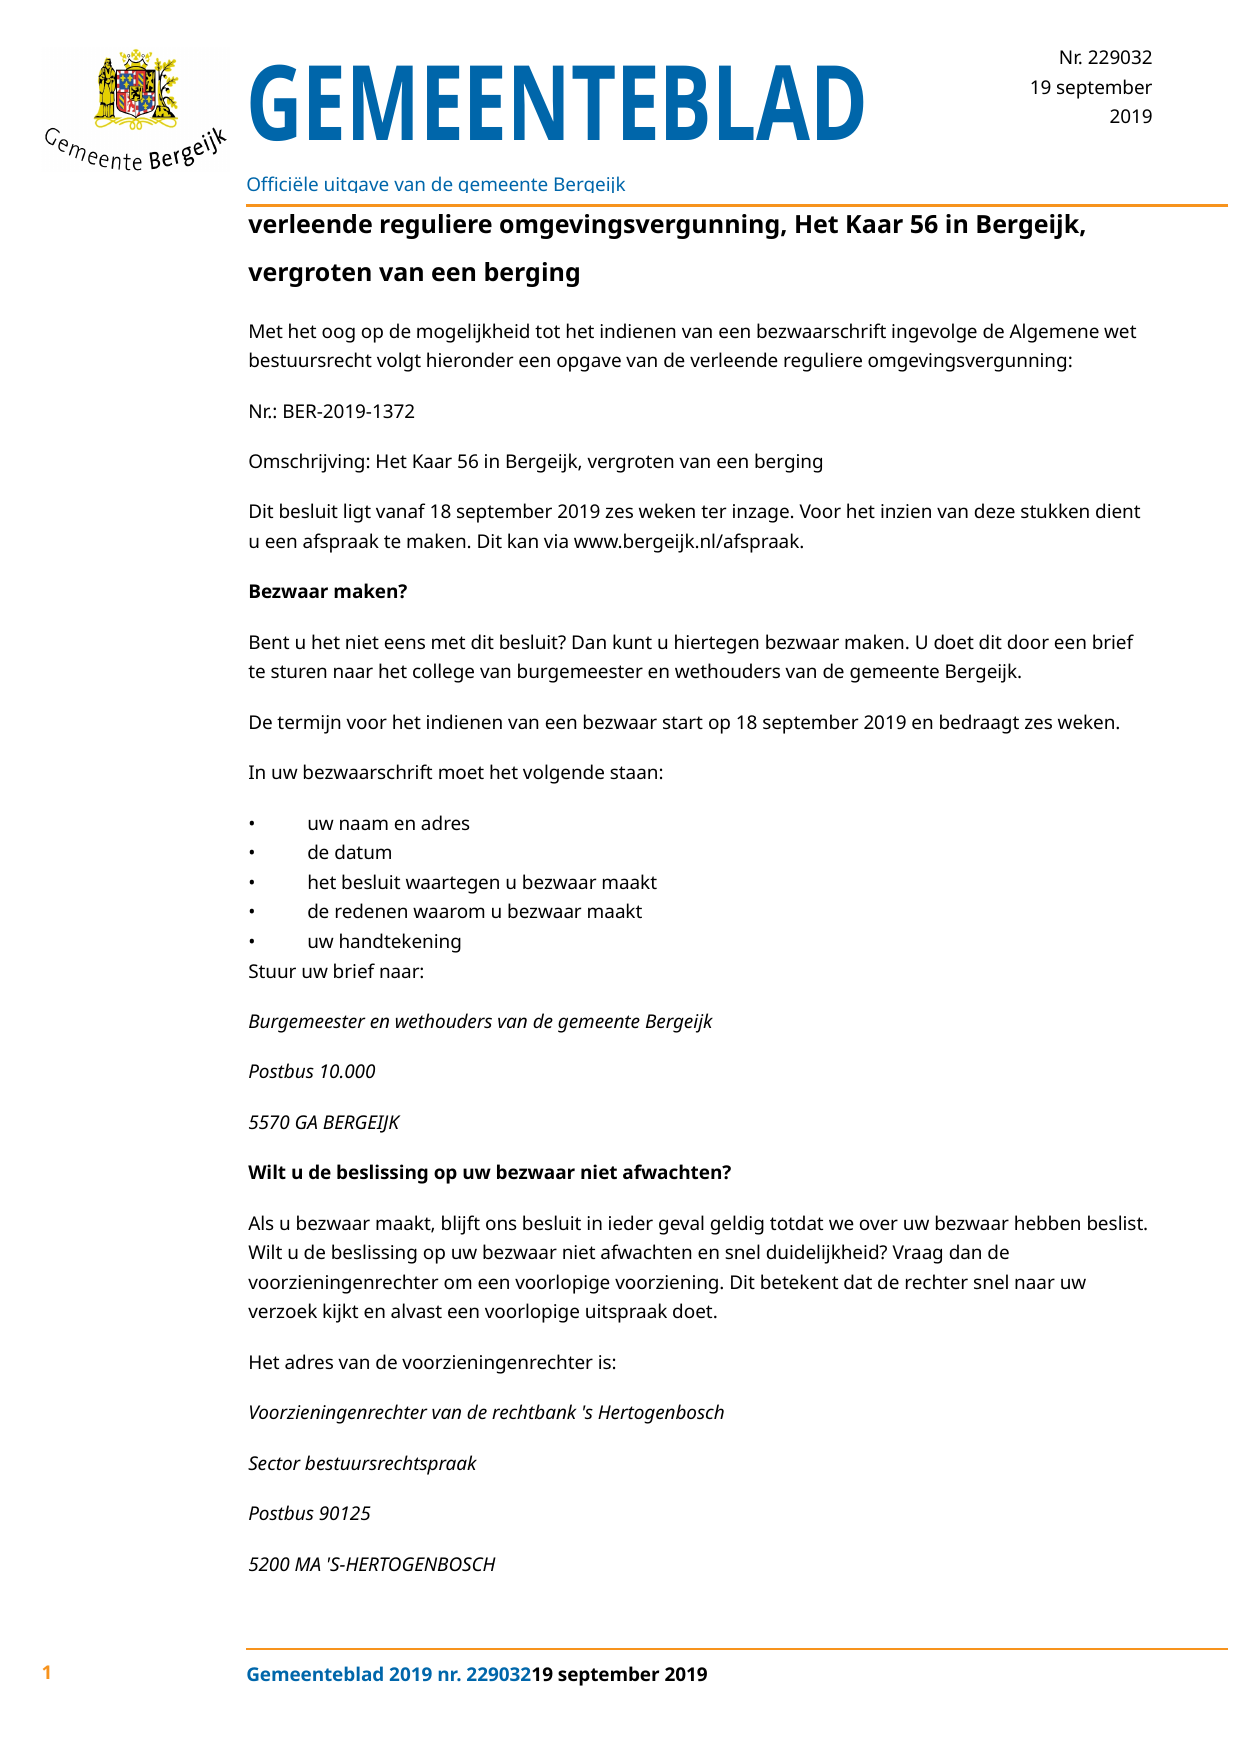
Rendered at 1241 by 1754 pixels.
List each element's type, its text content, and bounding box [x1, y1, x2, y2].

text Met het oog op de mogelijkheid tot het indienen van een bezwaarschrift ingevolge de Algemene wet bestuursrecht volgt hieronder een opgave van de verleende reguliere omgevingsvergunning: [248, 318, 1152, 373]
text Nr.: BER-2019-1372 [248, 398, 1152, 424]
text Burgemeester en wethouders van de gemeente Bergeijk [248, 1008, 1152, 1034]
list de redenen waarom u bezwaar maakt [248, 899, 1152, 924]
text 5570 GA BERGEIJK [248, 1109, 1152, 1135]
list uw handtekening [248, 928, 1152, 954]
text Dit besluit ligt vanaf 18 september 2019 zes weken ter inzage. Voor het inzien van deze stukken dient u een afspraak te maken. Dit kan via www.bergeijk.nl/afspraak. [248, 499, 1152, 554]
text De termijn voor het indienen van een bezwaar start op 18 september 2019 en bedraagt zes weken. [248, 709, 1152, 735]
picture [41, 47, 231, 172]
text Postbus 10.000 [248, 1059, 1152, 1084]
text Als u bezwaar maakt, blijft ons besluit in ieder geval geldig totdat we over uw bezwaar hebben beslist. Wilt u de beslissing op uw bezwaar niet afwachten en snel duidelijkheid? Vraag dan de voorzieningenrechter om een voorlopige voorziening. Dit betekent dat de rechter snel naar uw verzoek kijkt en alvast een voorlopige uitspraak doet. [248, 1210, 1152, 1324]
list uw naam en adres [248, 810, 1152, 836]
text Postbus 90125 [248, 1500, 1152, 1526]
text Bezwaar maken? [248, 579, 1152, 604]
text Wilt u de beslissing op uw bezwaar niet afwachten? [248, 1159, 1152, 1185]
list de datum [248, 839, 1152, 865]
text Stuur uw brief naar: [248, 958, 1152, 984]
text Omschrijving: Het Kaar 56 in Bergeijk, vergroten van een berging [248, 448, 1152, 474]
text 5200 MA 'S-HERTOGENBOSCH [248, 1551, 1152, 1577]
text In uw bezwaarschrift moet het volgende staan: [248, 759, 1152, 785]
text verleende reguliere omgevingsvergunning, Het Kaar 56 in Bergeijk, vergroten van een berging [248, 207, 1152, 288]
text Sector bestuursrechtspraak [248, 1450, 1152, 1476]
text Voorzieningenrechter van de rechtbank 's Hertogenbosch [248, 1399, 1152, 1425]
text Bent u het niet eens met dit besluit? Dan kunt u hiertegen bezwaar maken. U doet dit door een brief te sturen naar het college van burgemeester en wethouders van de gemeente Bergeijk. [248, 629, 1152, 684]
text Het adres van de voorzieningenrechter is: [248, 1349, 1152, 1375]
list het besluit waartegen u bezwaar maakt [248, 869, 1152, 895]
